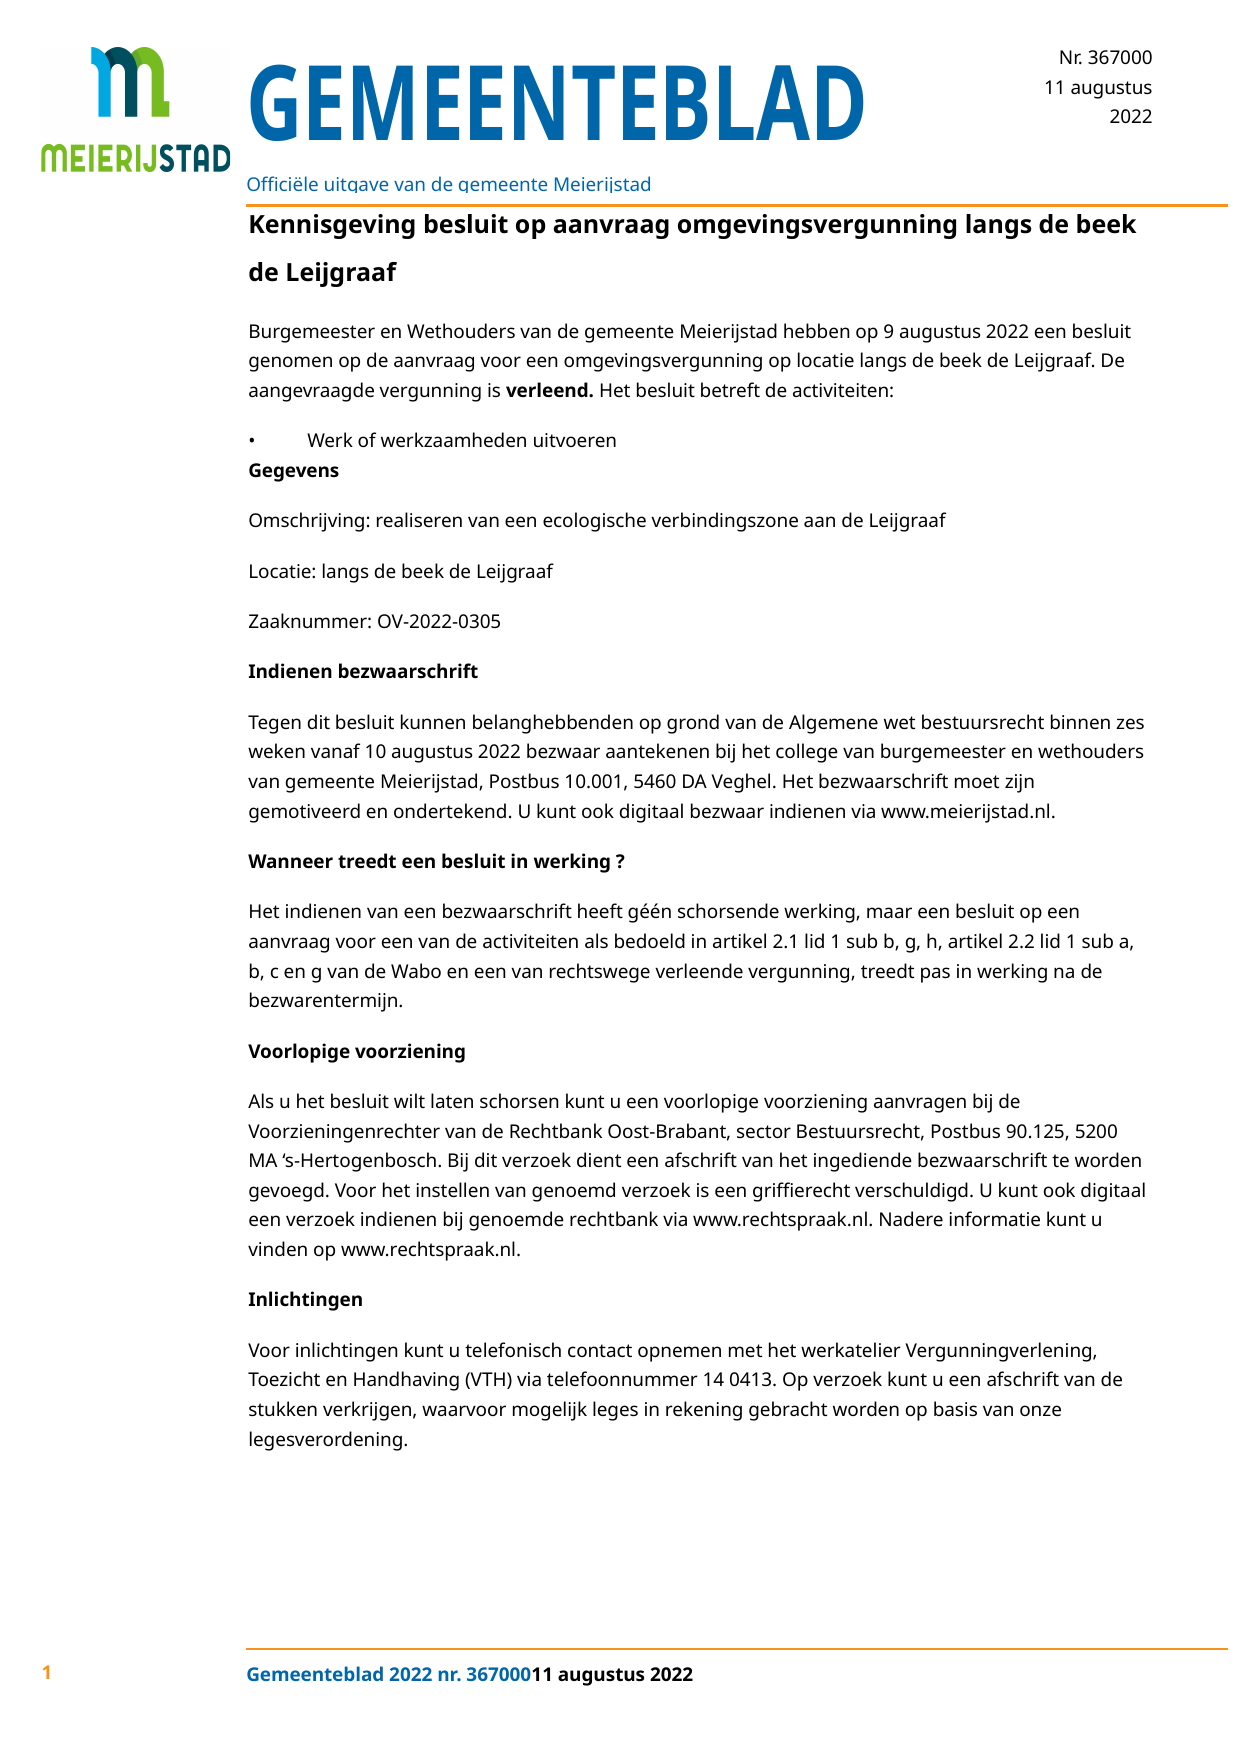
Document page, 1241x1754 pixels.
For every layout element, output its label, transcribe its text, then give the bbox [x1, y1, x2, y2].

text Het indienen van een bezwaarschrift heeft géén schorsende werking, maar een besluit op een aanvraag voor een van de activiteiten als bedoeld in artikel 2.1 lid 1 sub b, g, h, artikel 2.2 lid 1 sub a, b, c en g van de Wabo en een van rechtswege verleende vergunning, treedt pas in werking na de bezwarentermijn. [248, 899, 1152, 1013]
text Omschrijving: realiseren van een ecologische verbindingszone aan de Leijgraaf [248, 507, 1152, 533]
text Tegen dit besluit kunnen belanghebbenden op grond van de Algemene wet bestuursrecht binnen zes weken vanaf 10 augustus 2022 bezwaar aantekenen bij het college van burgemeester en wethouders van gemeente Meierijstad, Postbus 10.001, 5460 DA Veghel. Het bezwaarschrift moet zijn gemotiveerd en ondertekend. U kunt ook digitaal bezwaar indienen via www.meierijstad.nl. [248, 709, 1152, 824]
text Gegevens [248, 457, 1152, 483]
text Inlichtingen [248, 1287, 1152, 1312]
list Werk of werkzaamheden uitvoeren [248, 427, 1152, 453]
text Als u het besluit wilt laten schorsen kunt u een voorlopige voorziening aanvragen bij de Voorzieningenrechter van de Rechtbank Oost-Brabant, sector Bestuursrecht, Postbus 90.125, 5200 MA ‘s-Hertogenbosch. Bij dit verzoek dient een afschrift van het ingediende bezwaarschrift te worden gevoegd. Voor het instellen van genoemd verzoek is een griffierecht verschuldigd. U kunt ook digitaal een verzoek indienen bij genoemde rechtbank via www.rechtspraak.nl. Nadere informatie kunt u vinden op www.rechtspraak.nl. [248, 1088, 1152, 1262]
text Zaaknummer: OV-2022-0305 [248, 608, 1152, 634]
text Kennisgeving besluit op aanvraag omgevingsvergunning langs de beek de Leijgraaf [248, 207, 1152, 288]
text Voorlopige voorziening [248, 1038, 1152, 1064]
text Locatie: langs de beek de Leijgraaf [248, 558, 1152, 584]
picture [41, 47, 231, 172]
text Indienen bezwaarschrift [248, 659, 1152, 684]
text Voor inlichtingen kunt u telefonisch contact opnemen met het werkatelier Vergunningverlening, Toezicht en Handhaving (VTH) via telefoonnummer 14 0413. Op verzoek kunt u een afschrift van de stukken verkrijgen, waarvoor mogelijk leges in rekening gebracht worden op basis van onze legesverordening. [248, 1337, 1152, 1452]
text Wanneer treedt een besluit in werking ? [248, 848, 1152, 874]
text Burgemeester en Wethouders van de gemeente Meierijstad hebben op 9 augustus 2022 een besluit genomen op de aanvraag voor een omgevingsvergunning op locatie langs de beek de Leijgraaf. De aangevraagde vergunning is verleend. Het besluit betreft de activiteiten: [248, 318, 1152, 403]
